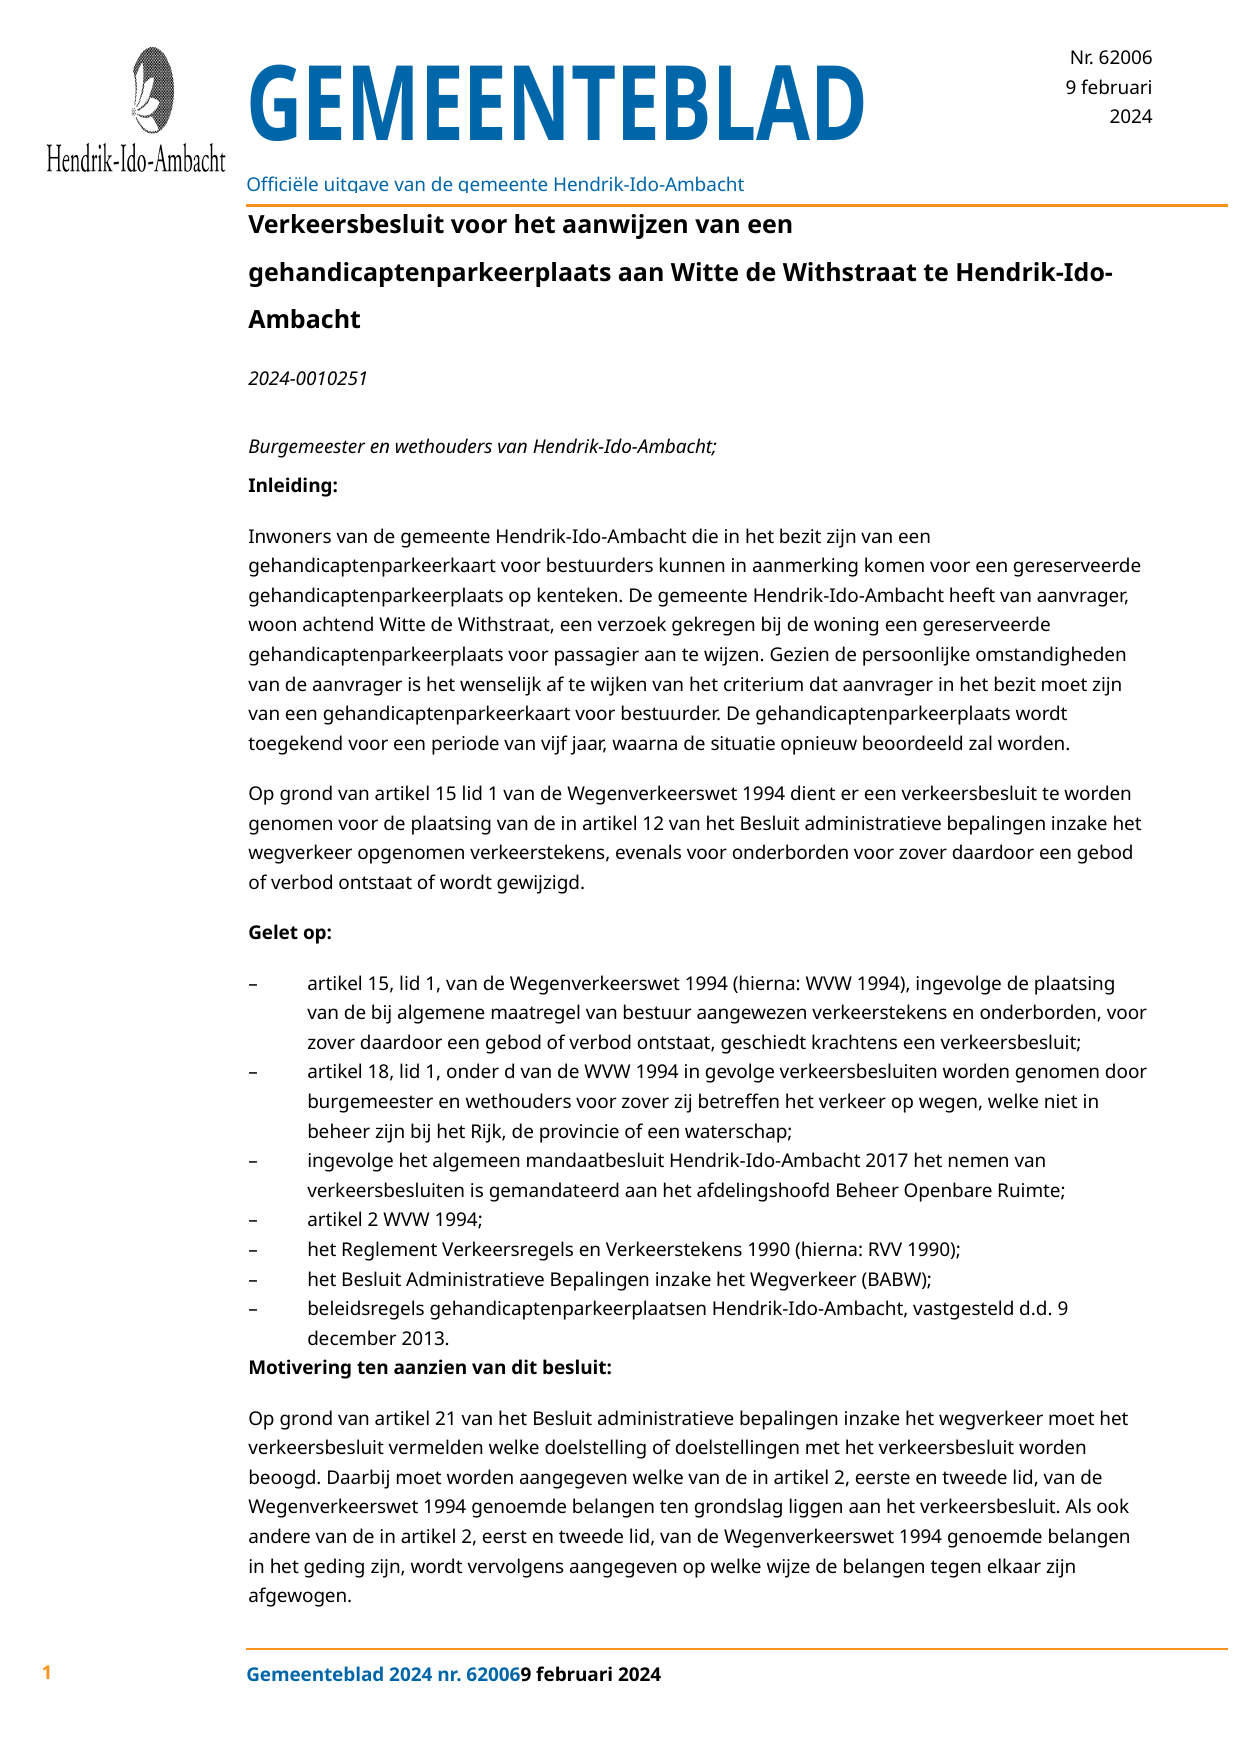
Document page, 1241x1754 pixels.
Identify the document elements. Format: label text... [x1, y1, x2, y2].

text Motivering ten aanzien van dit besluit: [248, 1354, 1152, 1380]
text Verkeersbesluit voor het aanwijzen van een gehandicaptenparkeerplaats aan Witte de Withstraat te Hendrik-Ido-Ambacht [248, 207, 1152, 336]
list beleidsregels gehandicaptenparkeerplaatsen Hendrik-Ido-Ambacht, vastgesteld d.d. 9 december 2013. [248, 1295, 1152, 1351]
text Gelet op: [248, 919, 1152, 945]
text Inwoners van de gemeente Hendrik-Ido-Ambacht die in het bezit zijn van een gehandicaptenparkeerkaart voor bestuurders kunnen in aanmerking komen voor een gereserveerde gehandicaptenparkeerplaats op kenteken. De gemeente Hendrik-Ido-Ambacht heeft van aanvrager, woon achtend Witte de Withstraat, een verzoek gekregen bij de woning een gereserveerde gehandicaptenparkeerplaats voor passagier aan te wijzen. Gezien de persoonlijke omstandigheden van de aanvrager is het wenselijk af te wijken van het criterium dat aanvrager in het bezit moet zijn van een gehandicaptenparkeerkaart voor bestuurder. De gehandicaptenparkeerplaats wordt toegekend voor een periode van vijf jaar, waarna de situatie opnieuw beoordeeld zal worden. [248, 523, 1152, 756]
list het Reglement Verkeersregels en Verkeerstekens 1990 (hierna: RVV 1990); [248, 1236, 1152, 1262]
list het Besluit Administratieve Bepalingen inzake het Wegverkeer (BABW); [248, 1266, 1152, 1292]
text Op grond van artikel 21 van het Besluit administratieve bepalingen inzake het wegverkeer moet het verkeersbesluit vermelden welke doelstelling of doelstellingen met het verkeersbesluit worden beoogd. Daarbij moet worden aangegeven welke van de in artikel 2, eerste en tweede lid, van de Wegenverkeerswet 1994 genoemde belangen ten grondslag liggen aan het verkeersbesluit. Als ook andere van de in artikel 2, eerst en tweede lid, van de Wegenverkeerswet 1994 genoemde belangen in het geding zijn, wordt vervolgens aangegeven op welke wijze de belangen tegen elkaar zijn afgewogen. [248, 1405, 1152, 1608]
text 2024-0010251 [248, 366, 1152, 391]
list artikel 18, lid 1, onder d van de WVW 1994 in gevolge verkeersbesluiten worden genomen door burgemeester en wethouders voor zover zij betreffen het verkeer op wegen, welke niet in beheer zijn bij het Rijk, de provincie of een waterschap; [248, 1059, 1152, 1144]
picture [41, 47, 231, 172]
text Inleiding: [248, 472, 1152, 498]
list ingevolge het algemeen mandaatbesluit Hendrik-Ido-Ambacht 2017 het nemen van verkeersbesluiten is gemandateerd aan het afdelingshoofd Beheer Openbare Ruimte; [248, 1147, 1152, 1203]
list artikel 15, lid 1, van de Wegenverkeerswet 1994 (hierna: WVW 1994), ingevolge de plaatsing van de bij algemene maatregel van bestuur aangewezen verkeerstekens en onderborden, voor zover daardoor een gebod of verbod ontstaat, geschiedt krachtens een verkeersbesluit; [248, 970, 1152, 1055]
list artikel 2 WVW 1994; [248, 1207, 1152, 1232]
text Burgemeester en wethouders van Hendrik-Ido-Ambacht; [248, 433, 1152, 459]
text Op grond van artikel 15 lid 1 van de Wegenverkeerswet 1994 dient er een verkeersbesluit te worden genomen voor de plaatsing van de in artikel 12 van het Besluit administratieve bepalingen inzake het wegverkeer opgenomen verkeerstekens, evenals voor onderborden voor zover daardoor een gebod of verbod ontstaat of wordt gewijzigd. [248, 780, 1152, 895]
